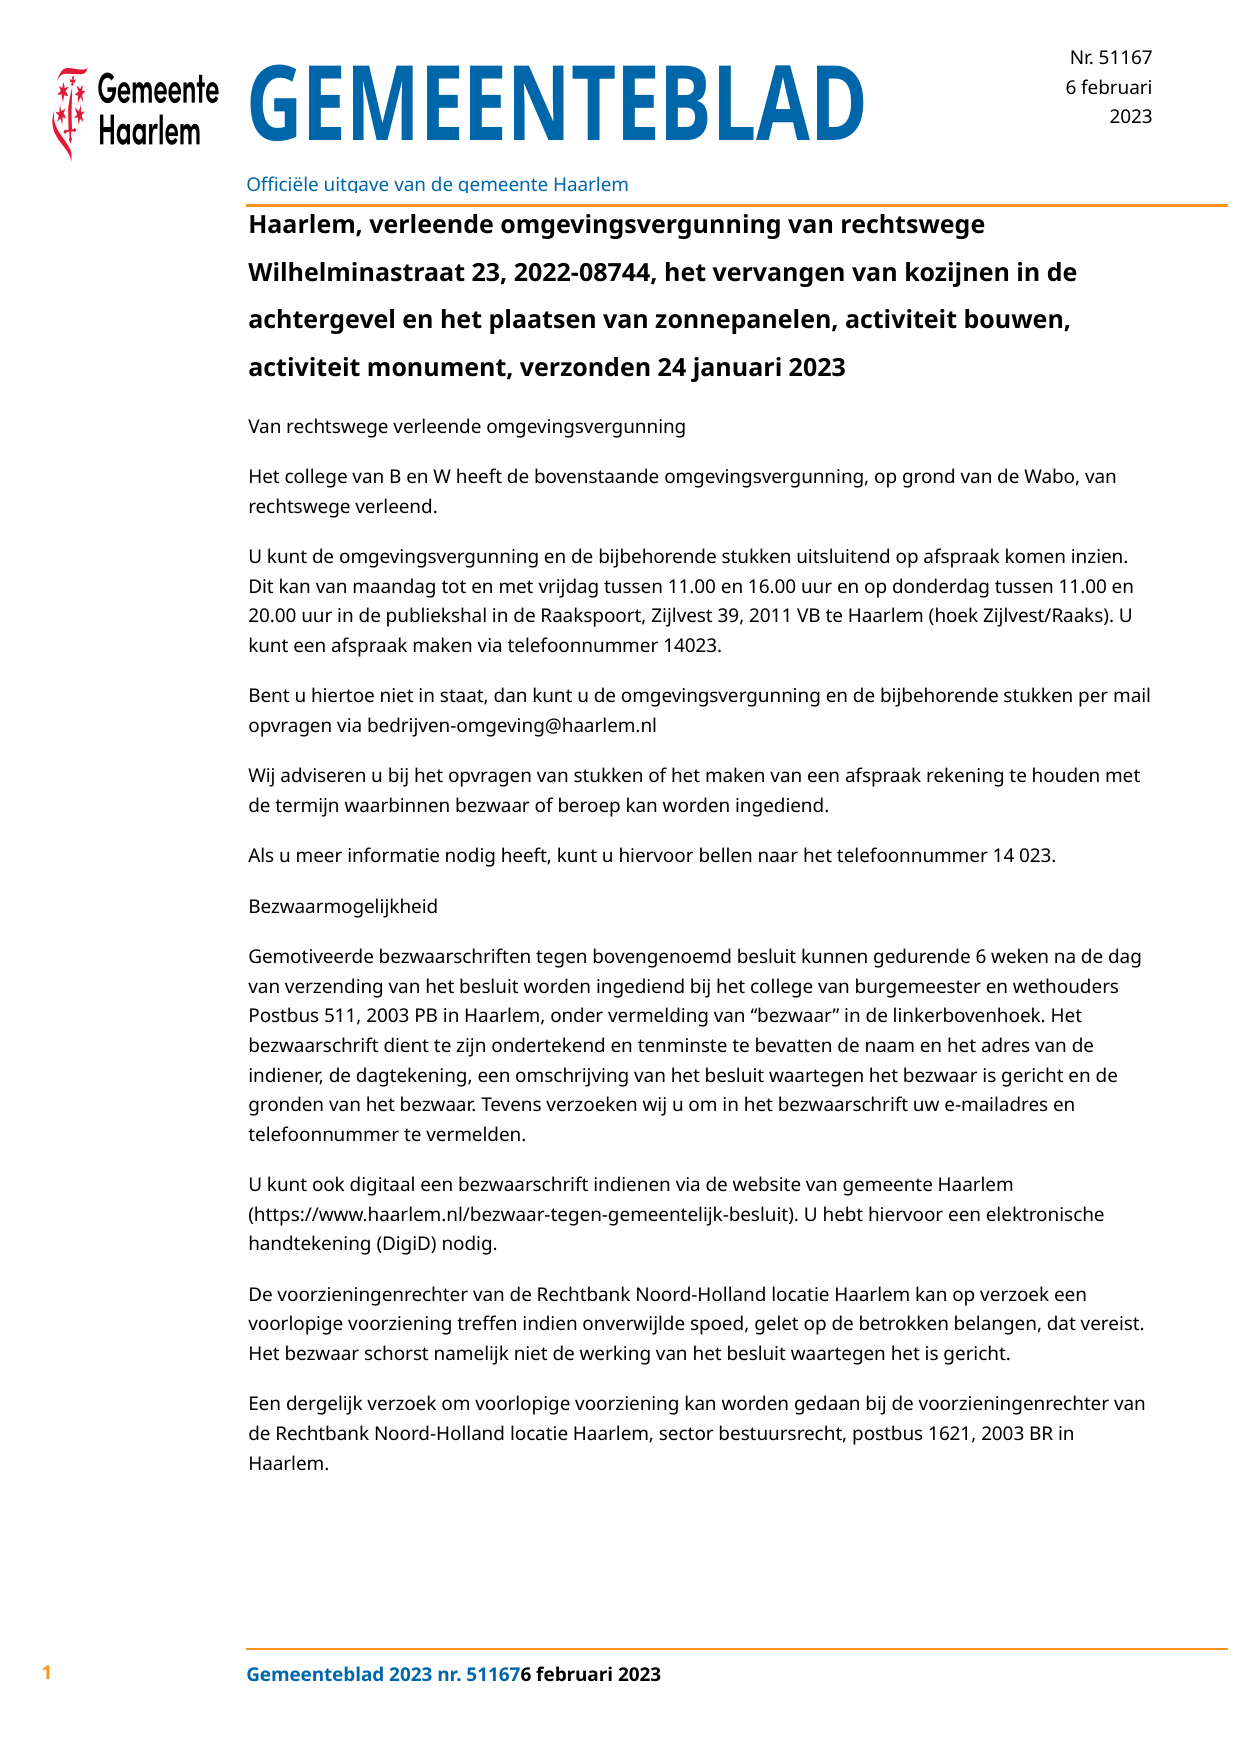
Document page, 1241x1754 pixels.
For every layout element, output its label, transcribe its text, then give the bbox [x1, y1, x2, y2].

text Het college van B en W heeft de bovenstaande omgevingsvergunning, op grond van de Wabo, van rechtswege verleend. [248, 463, 1152, 519]
text U kunt ook digitaal een bezwaarschrift indienen via de website van gemeente Haarlem (https://www.haarlem.nl/bezwaar-tegen-gemeentelijk-besluit). U hebt hiervoor een elektronische handtekening (DigiD) nodig. [248, 1171, 1152, 1256]
text Gemotiveerde bezwaarschriften tegen bovengenoemd besluit kunnen gedurende 6 weken na de dag van verzending van het besluit worden ingediend bij het college van burgemeester en wethouders Postbus 511, 2003 PB in Haarlem, onder vermelding van “bezwaar” in de linkerbovenhoek. Het bezwaarschrift dient te zijn ondertekend en tenminste te bevatten de naam en het adres van de indiener, de dagtekening, een omschrijving van het besluit waartegen het bezwaar is gericht en de gronden van het bezwaar. Tevens verzoeken wij u om in het bezwaarschrift uw e-mailadres en telefoonnummer te vermelden. [248, 943, 1152, 1147]
text Van rechtswege verleende omgevingsvergunning [248, 413, 1152, 439]
text Een dergelijk verzoek om voorlopige voorziening kan worden gedaan bij de voorzieningenrechter van de Rechtbank Noord-Holland locatie Haarlem, sector bestuursrecht, postbus 1621, 2003 BR in Haarlem. [248, 1391, 1152, 1476]
text De voorzieningenrechter van de Rechtbank Noord-Holland locatie Haarlem kan op verzoek een voorlopige voorziening treffen indien onverwijlde spoed, gelet op de betrokken belangen, dat vereist. Het bezwaar schorst namelijk niet de werking van het besluit waartegen het is gericht. [248, 1281, 1152, 1366]
text Wij adviseren u bij het opvragen van stukken of het maken van een afspraak rekening te houden met de termijn waarbinnen bezwaar of beroep kan worden ingediend. [248, 763, 1152, 818]
text Haarlem, verleende omgevingsvergunning van rechtswege Wilhelminastraat 23, 2022-08744, het vervangen van kozijnen in de achtergevel en het plaatsen van zonnepanelen, activiteit bouwen, activiteit monument, verzonden 24 januari 2023 [248, 207, 1152, 384]
picture [41, 47, 231, 172]
text U kunt de omgevingsvergunning en de bijbehorende stukken uitsluitend op afspraak komen inzien. Dit kan van maandag tot en met vrijdag tussen 11.00 en 16.00 uur en op donderdag tussen 11.00 en 20.00 uur in de publiekshal in de Raakspoort, Zijlvest 39, 2011 VB te Haarlem (hoek Zijlvest/Raaks). U kunt een afspraak maken via telefoonnummer 14023. [248, 543, 1152, 658]
text Bezwaarmogelijkheid [248, 893, 1152, 919]
text Als u meer informatie nodig heeft, kunt u hiervoor bellen naar het telefoonnummer 14 023. [248, 843, 1152, 868]
text Bent u hiertoe niet in staat, dan kunt u de omgevingsvergunning en de bijbehorende stukken per mail opvragen via bedrijven-omgeving@haarlem.nl [248, 683, 1152, 738]
